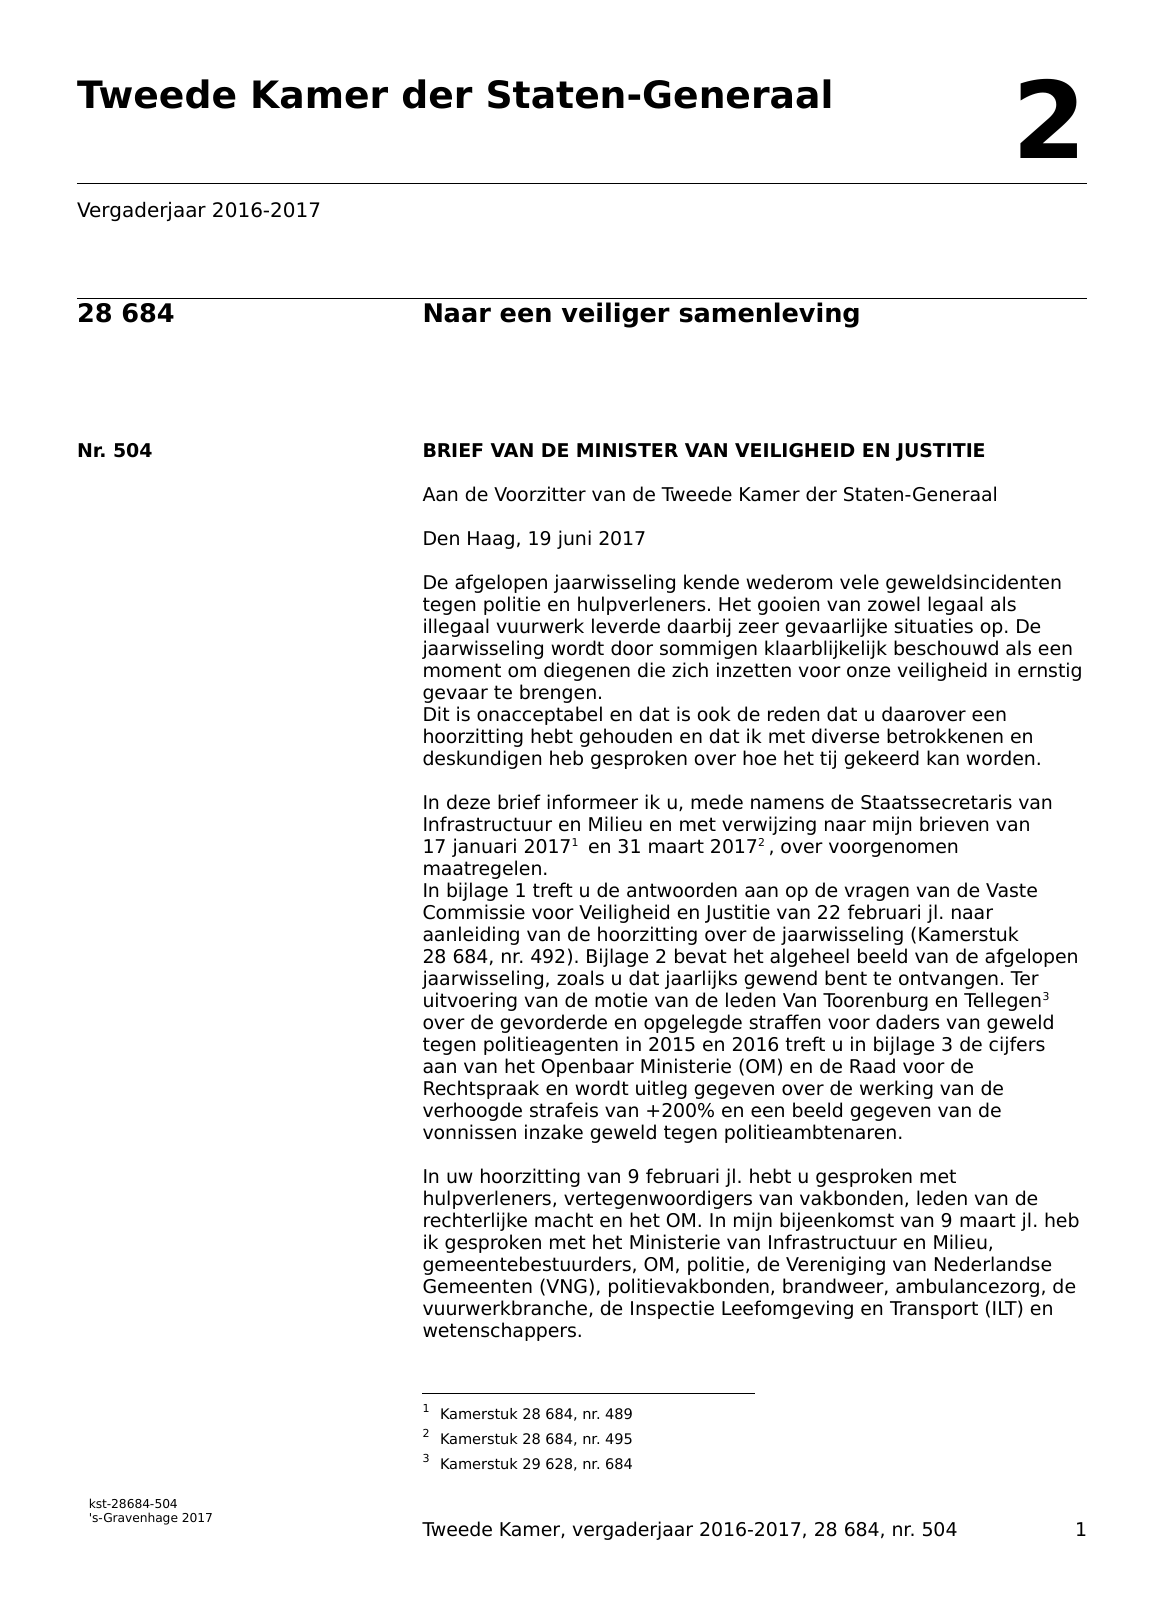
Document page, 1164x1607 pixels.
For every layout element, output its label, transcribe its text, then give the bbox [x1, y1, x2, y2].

table_cell Vergaderjaar 2016-2017 [77, 184, 1087, 298]
text Kamerstuk 29 628, nr. 684 [422, 1452, 1087, 1474]
text Kamerstuk 28 684, nr. 495 [422, 1427, 1087, 1449]
text In uw hoorzitting van 9 februari jl. hebt u gesproken met hulpverleners, vertegenwoordigers van vakbonden, leden van de rechterlijke macht en het OM. In mijn bijeenkomst van 9 maart jl. heb ik gesproken met het Ministerie van Infrastructuur en Milieu, gemeentebestuurders, OM, politie, de Vereniging van Nederlandse Gemeenten (VNG), politievakbonden, brandweer, ambulancezorg, de vuurwerkbranche, de Inspectie Leefomgeving en Transport (ILT) en wetenschappers. [422, 1166, 1087, 1342]
text Dit is onacceptabel en dat is ook de reden dat u daarover een hoorzitting hebt gehouden en dat ik met diverse betrokkenen en deskundigen heb gesproken over hoe het tij gekeerd kan worden. [422, 704, 1087, 770]
text In bijlage 1 treft u de antwoorden aan op de vragen van de Vaste Commissie voor Veiligheid en Justitie van 22 februari jl. naar aanleiding van de hoorzitting over de jaarwisseling (Kamerstuk 28 684, nr. 492). Bijlage 2 bevat het algeheel beeld van de afgelopen jaarwisseling, zoals u dat jaarlijks gewend bent te ontvangen. Ter uitvoering van de motie van de leden Van Toorenburg en Tellegen over de gevorderde en opgelegde straffen voor daders van geweld tegen politieagenten in 2015 en 2016 treft u in bijlage 3 de cijfers aan van het Openbaar Ministerie (OM) en de Raad voor de Rechtspraak en wordt uitleg gegeven over de werking van de verhoogde strafeis van +200% en een beeld gegeven van de vonnissen inzake geweld tegen politieambtenaren. [422, 880, 1087, 1144]
subtitle Nr. 504 BRIEF VAN DE MINISTER VAN VEILIGHEID EN JUSTITIE [77, 440, 1087, 462]
text Aan de Voorzitter van de Tweede Kamer der Staten-Generaal [422, 484, 1087, 506]
text Den Haag, 19 juni 2017 [422, 528, 1087, 550]
text 's-Gravenhage 2017 [88, 1511, 323, 1525]
subtitle 28 684 Naar een veiliger samenleving [77, 299, 1087, 329]
text De afgelopen jaarwisseling kende wederom vele geweldsincidenten tegen politie en hulpverleners. Het gooien van zowel legaal als illegaal vuurwerk leverde daarbij zeer gevaarlijke situaties op. De jaarwisseling wordt door sommigen klaarblijkelijk beschouwd als een moment om diegenen die zich inzetten voor onze veiligheid in ernstig gevaar te brengen. [422, 572, 1087, 704]
text kst-28684-504 [88, 1497, 323, 1511]
table_header Tweede Kamer der Staten-Generaal [77, 59, 886, 183]
text In deze brief informeer ik u, mede namens de Staatssecretaris van Infrastructuur en Milieu en met verwijzing naar mijn brieven van 17 januari 2017 en 31 maart 2017, over voorgenomen maatregelen. [422, 792, 1087, 880]
text Kamerstuk 28 684, nr. 489 [422, 1402, 1087, 1424]
table_header 2 [886, 59, 1087, 183]
